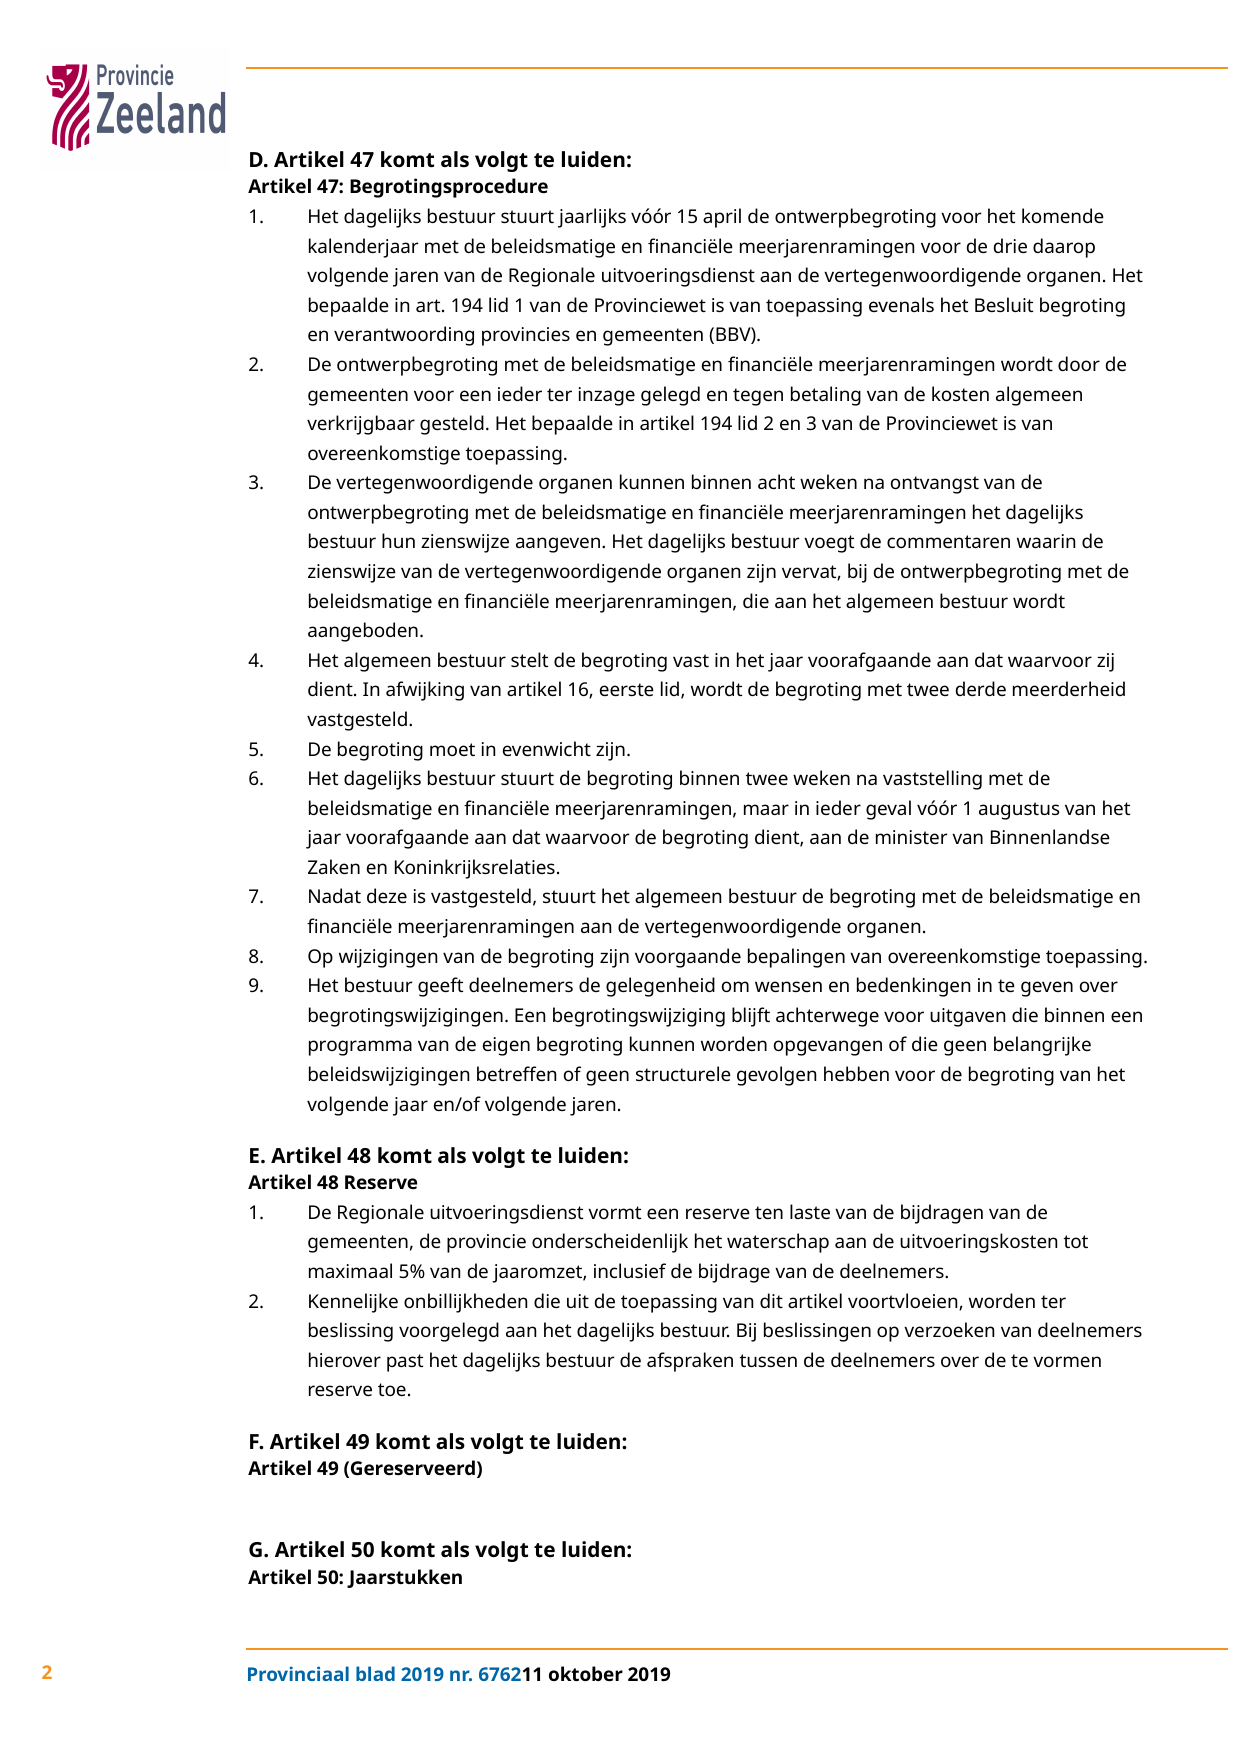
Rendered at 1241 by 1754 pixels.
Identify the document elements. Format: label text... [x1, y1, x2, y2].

list Kennelijke onbillijkheden die uit de toepassing van dit artikel voortvloeien, worden ter beslissing voorgelegd aan het dagelijks bestuur. Bij beslissingen op verzoeken van deelnemers hierover past het dagelijks bestuur de afspraken tussen de deelnemers over de te vormen reserve toe. [248, 1288, 1152, 1402]
list Het dagelijks bestuur stuurt de begroting binnen twee weken na vaststelling met de beleidsmatige en financiële meerjarenramingen, maar in ieder geval vóór 1 augustus van het jaar voorafgaande aan dat waarvoor de begroting dient, aan de minister van Binnenlandse Zaken en Koninkrijksrelaties. [248, 765, 1152, 880]
text Artikel 48 Reserve [248, 1169, 1152, 1195]
list Nadat deze is vastgesteld, stuurt het algemeen bestuur de begroting met de beleidsmatige en financiële meerjarenramingen aan de vertegenwoordigende organen. [248, 884, 1152, 939]
text D. Artikel 47 komt als volgt te luiden: [248, 145, 1152, 174]
list Het bestuur geeft deelnemers de gelegenheid om wensen en bedenkingen in te geven over begrotingswijzigingen. Een begrotingswijziging blijft achterwege voor uitgaven die binnen een programma van de eigen begroting kunnen worden opgevangen of die geen belangrijke beleidswijzigingen betreffen of geen structurele gevolgen hebben voor de begroting van het volgende jaar en/of volgende jaren. [248, 972, 1152, 1116]
text G. Artikel 50 komt als volgt te luiden: [248, 1536, 1152, 1564]
text Artikel 50: Jaarstukken [248, 1564, 1152, 1590]
list De vertegenwoordigende organen kunnen binnen acht weken na ontvangst van de ontwerpbegroting met de beleidsmatige en financiële meerjarenramingen het dagelijks bestuur hun zienswijze aangeven. Het dagelijks bestuur voegt de commentaren waarin de zienswijze van de vertegenwoordigende organen zijn vervat, bij de ontwerpbegroting met de beleidsmatige en financiële meerjarenramingen, die aan het algemeen bestuur wordt aangeboden. [248, 469, 1152, 643]
list De Regionale uitvoeringsdienst vormt een reserve ten laste van de bijdragen van de gemeenten, de provincie onderscheidenlijk het waterschap aan de uitvoeringskosten tot maximaal 5% van de jaaromzet, inclusief de bijdrage van de deelnemers. [248, 1199, 1152, 1284]
text E. Artikel 48 komt als volgt te luiden: [248, 1141, 1152, 1169]
list De begroting moet in evenwicht zijn. [248, 736, 1152, 761]
picture [41, 47, 231, 172]
list Het algemeen bestuur stelt de begroting vast in het jaar voorafgaande aan dat waarvoor zij dient. In afwijking van artikel 16, eerste lid, wordt de begroting met twee derde meerderheid vastgesteld. [248, 647, 1152, 732]
text Artikel 49 (Gereserveerd) [248, 1456, 1152, 1481]
list Op wijzigingen van de begroting zijn voorgaande bepalingen van overeenkomstige toepassing. [248, 943, 1152, 968]
text F. Artikel 49 komt als volgt te luiden: [248, 1427, 1152, 1456]
list Het dagelijks bestuur stuurt jaarlijks vóór 15 april de ontwerpbegroting voor het komende kalenderjaar met de beleidsmatige en financiële meerjarenramingen voor de drie daarop volgende jaren van de Regionale uitvoeringsdienst aan de vertegenwoordigende organen. Het bepaalde in art. 194 lid 1 van de Provinciewet is van toepassing evenals het Besluit begroting en verantwoording provincies en gemeenten (BBV). [248, 203, 1152, 347]
list De ontwerpbegroting met de beleidsmatige en financiële meerjarenramingen wordt door de gemeenten voor een ieder ter inzage gelegd en tegen betaling van de kosten algemeen verkrijgbaar gesteld. Het bepaalde in artikel 194 lid 2 en 3 van de Provinciewet is van overeenkomstige toepassing. [248, 351, 1152, 466]
text Artikel 47: Begrotingsprocedure [248, 174, 1152, 199]
